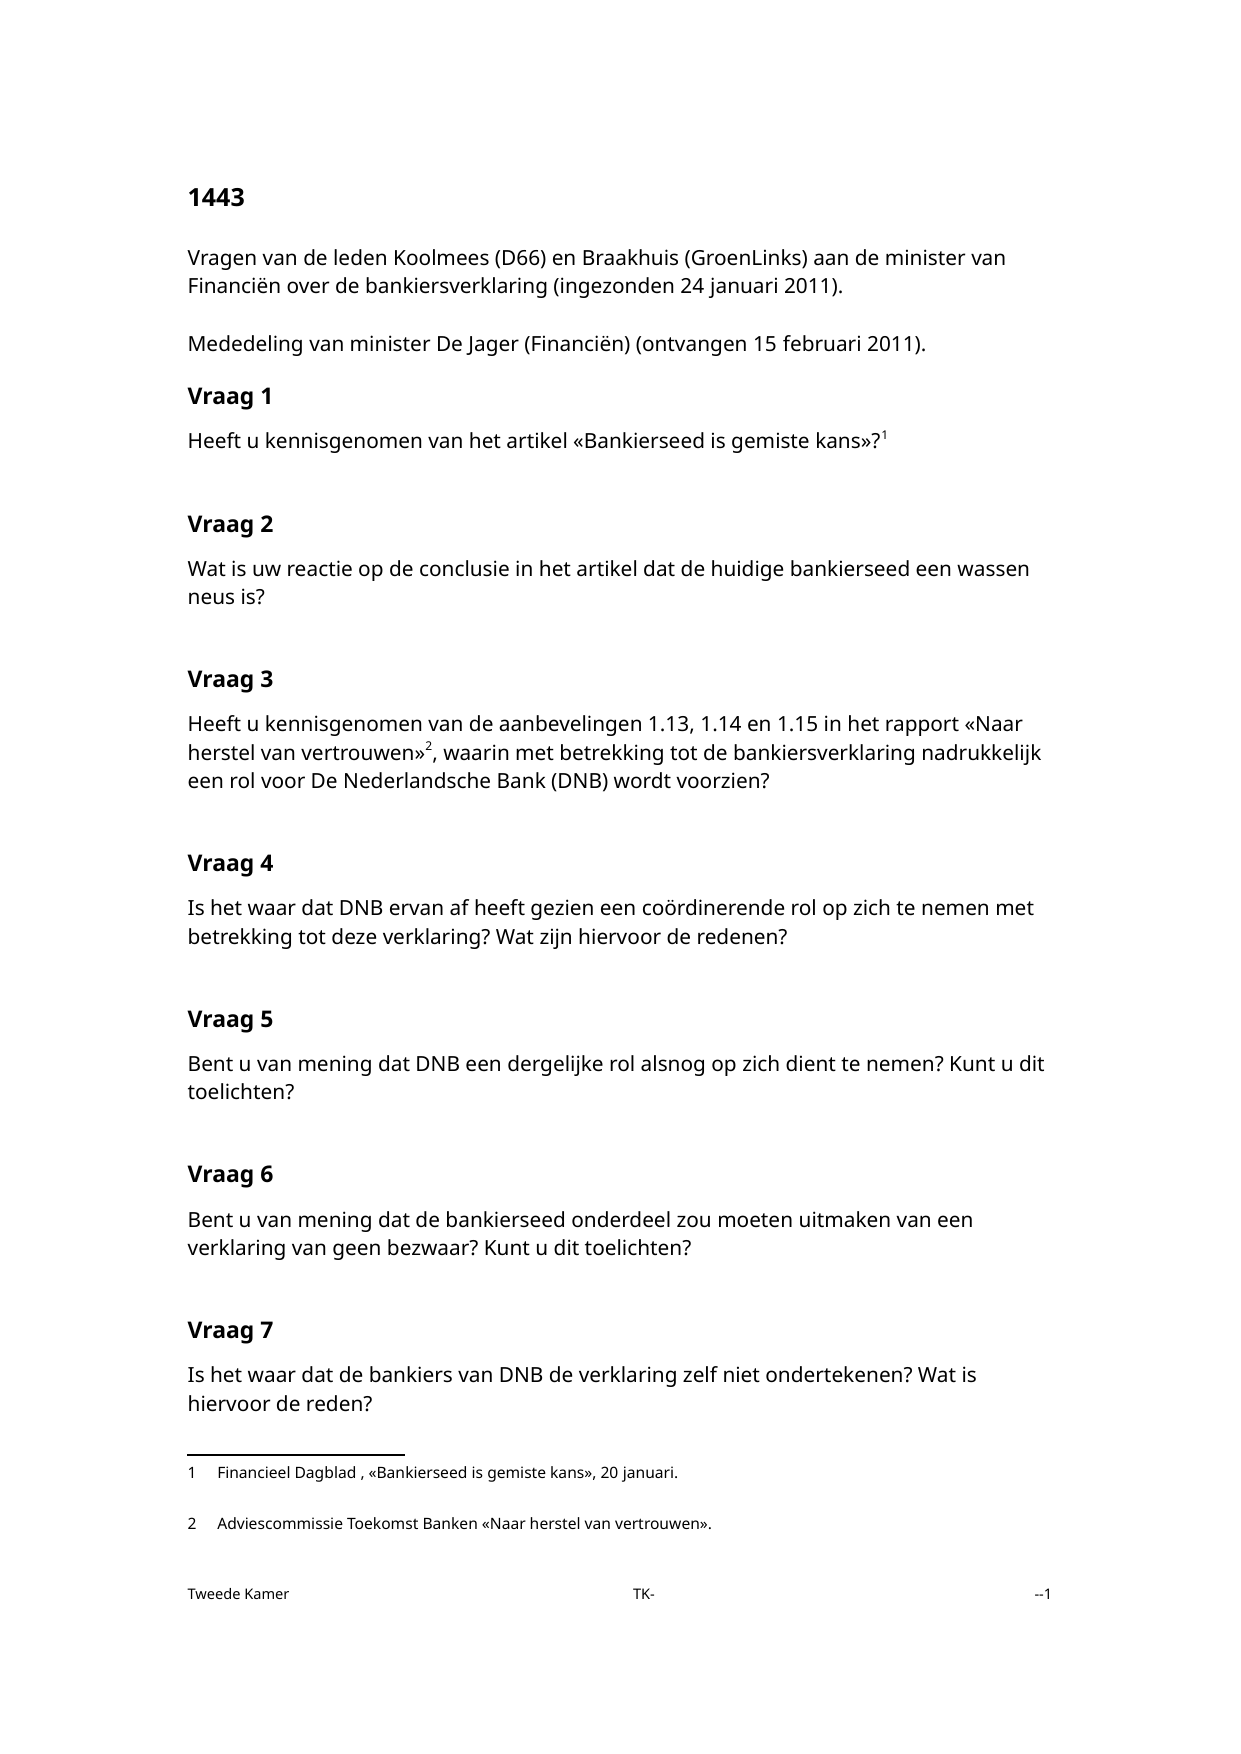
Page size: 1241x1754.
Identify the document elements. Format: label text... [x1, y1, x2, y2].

subtitle Vraag 1 [187, 380, 1053, 412]
subtitle Vraag 4 [187, 847, 1053, 878]
text Adviescommissie Toekomst Banken «Naar herstel van vertrouwen». [187, 1506, 1053, 1534]
subtitle Vraag 7 [187, 1314, 1053, 1345]
text Heeft u kennisgenomen van de aanbevelingen 1.13, 1.14 en 1.15 in het rapport «Naar herstel van vertrouwen», waarin met betrekking tot de bankiersverklaring nadrukkelijk een rol voor De Nederlandsche Bank (DNB) wordt voorzien? [187, 709, 1053, 795]
text Financieel Dagblad , «Bankierseed is gemiste kans», 20 januari. [187, 1447, 1053, 1476]
text Bent u van mening dat de bankierseed onderdeel zou moeten uitmaken van een verklaring van geen bezwaar? Kunt u dit toelichten? [187, 1205, 1053, 1262]
text Mededeling van minister De Jager (Financiën) (ontvangen 15 februari 2011). [187, 329, 1053, 358]
text Is het waar dat de bankiers van DNB de verklaring zelf niet ondertekenen? Wat is hiervoor de reden? [187, 1360, 1053, 1417]
text Wat is uw reactie op de conclusie in het artikel dat de huidige bankierseed een wassen neus is? [187, 554, 1053, 611]
text Is het waar dat DNB ervan af heeft gezien een coördinerende rol op zich te nemen met betrekking tot deze verklaring? Wat zijn hiervoor de redenen? [187, 893, 1053, 950]
subtitle Vraag 6 [187, 1158, 1053, 1190]
text 1443 [187, 179, 1053, 213]
subtitle Vraag 3 [187, 663, 1053, 694]
subtitle Vraag 2 [187, 507, 1053, 539]
text Bent u van mening dat DNB een dergelijke rol alsnog op zich dient te nemen? Kunt u dit toelichten? [187, 1049, 1053, 1106]
subtitle Vraag 5 [187, 1003, 1053, 1034]
text Heeft u kennisgenomen van het artikel «Bankierseed is gemiste kans»? [187, 427, 1053, 455]
text Vragen van de leden Koolmees (D66) en Braakhuis (GroenLinks) aan de minister van Financiën over de bankiersverklaring (ingezonden 24 januari 2011). [187, 243, 1053, 300]
